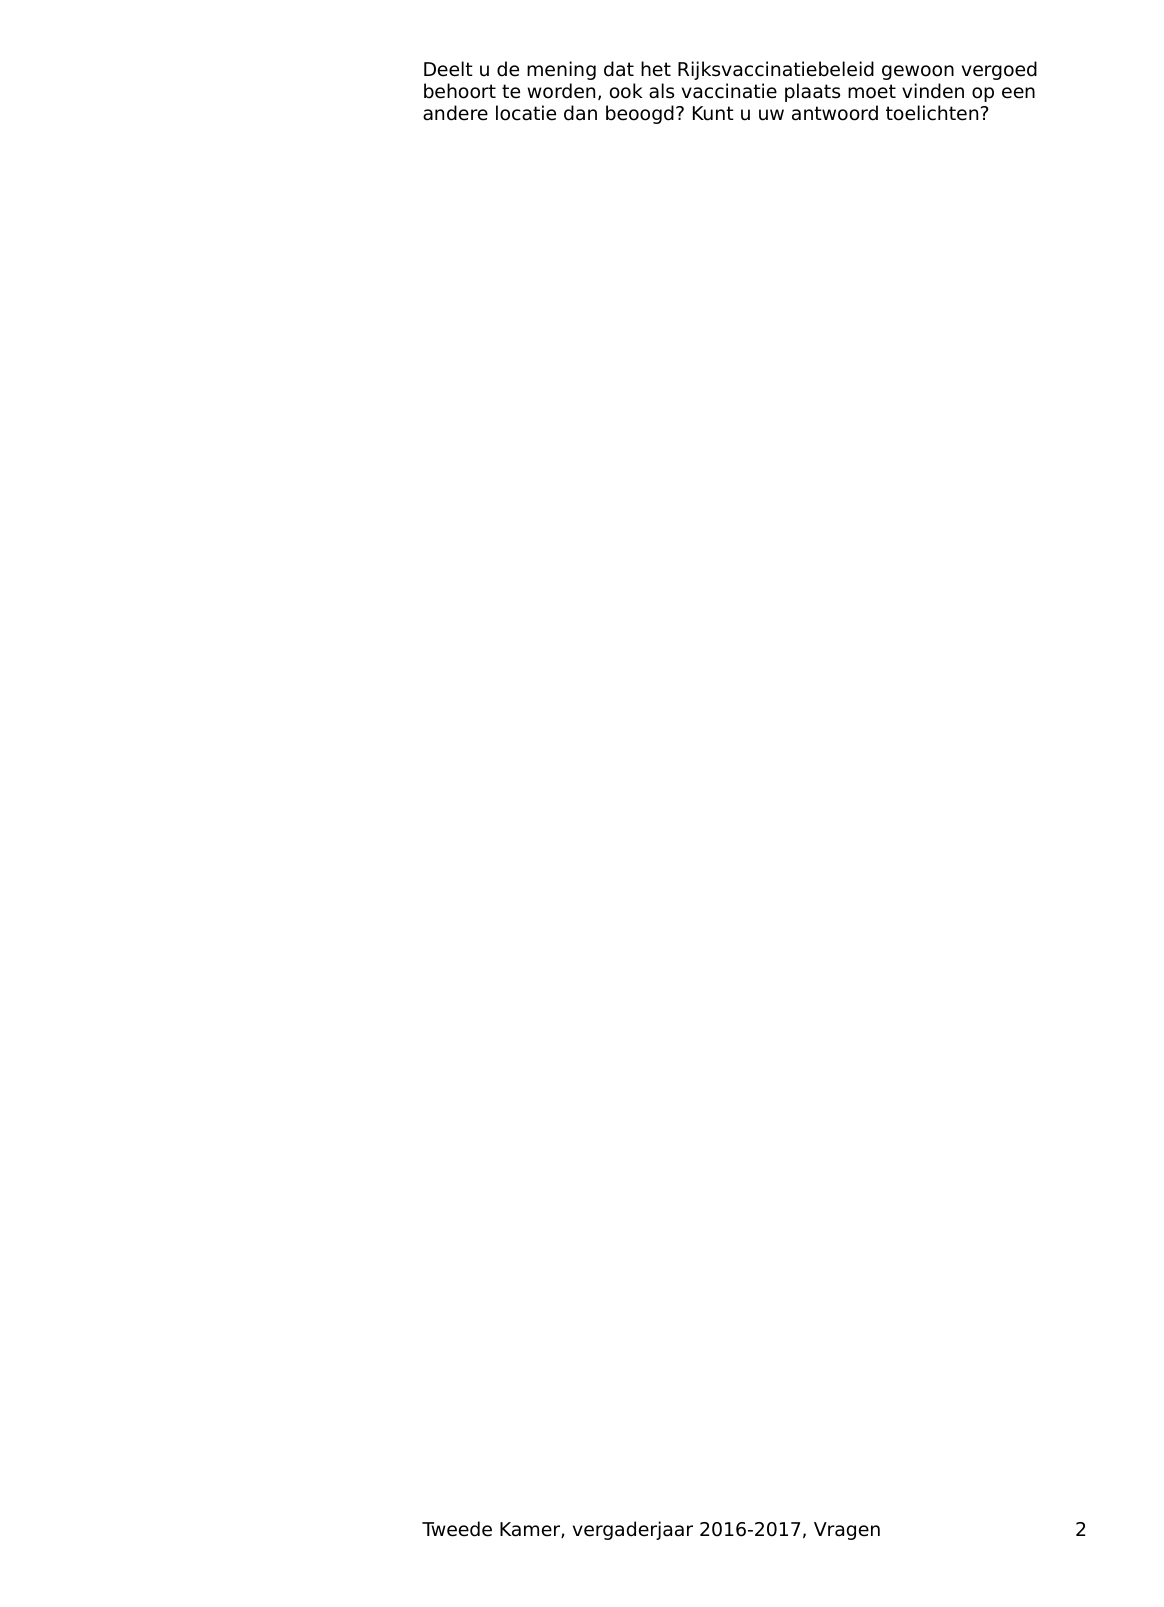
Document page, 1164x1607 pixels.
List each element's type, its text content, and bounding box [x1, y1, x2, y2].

text Deelt u de mening dat het Rijksvaccinatiebeleid gewoon vergoed behoort te worden, ook als vaccinatie plaats moet vinden op een andere locatie dan beoogd? Kunt u uw antwoord toelichten? [422, 59, 1087, 125]
